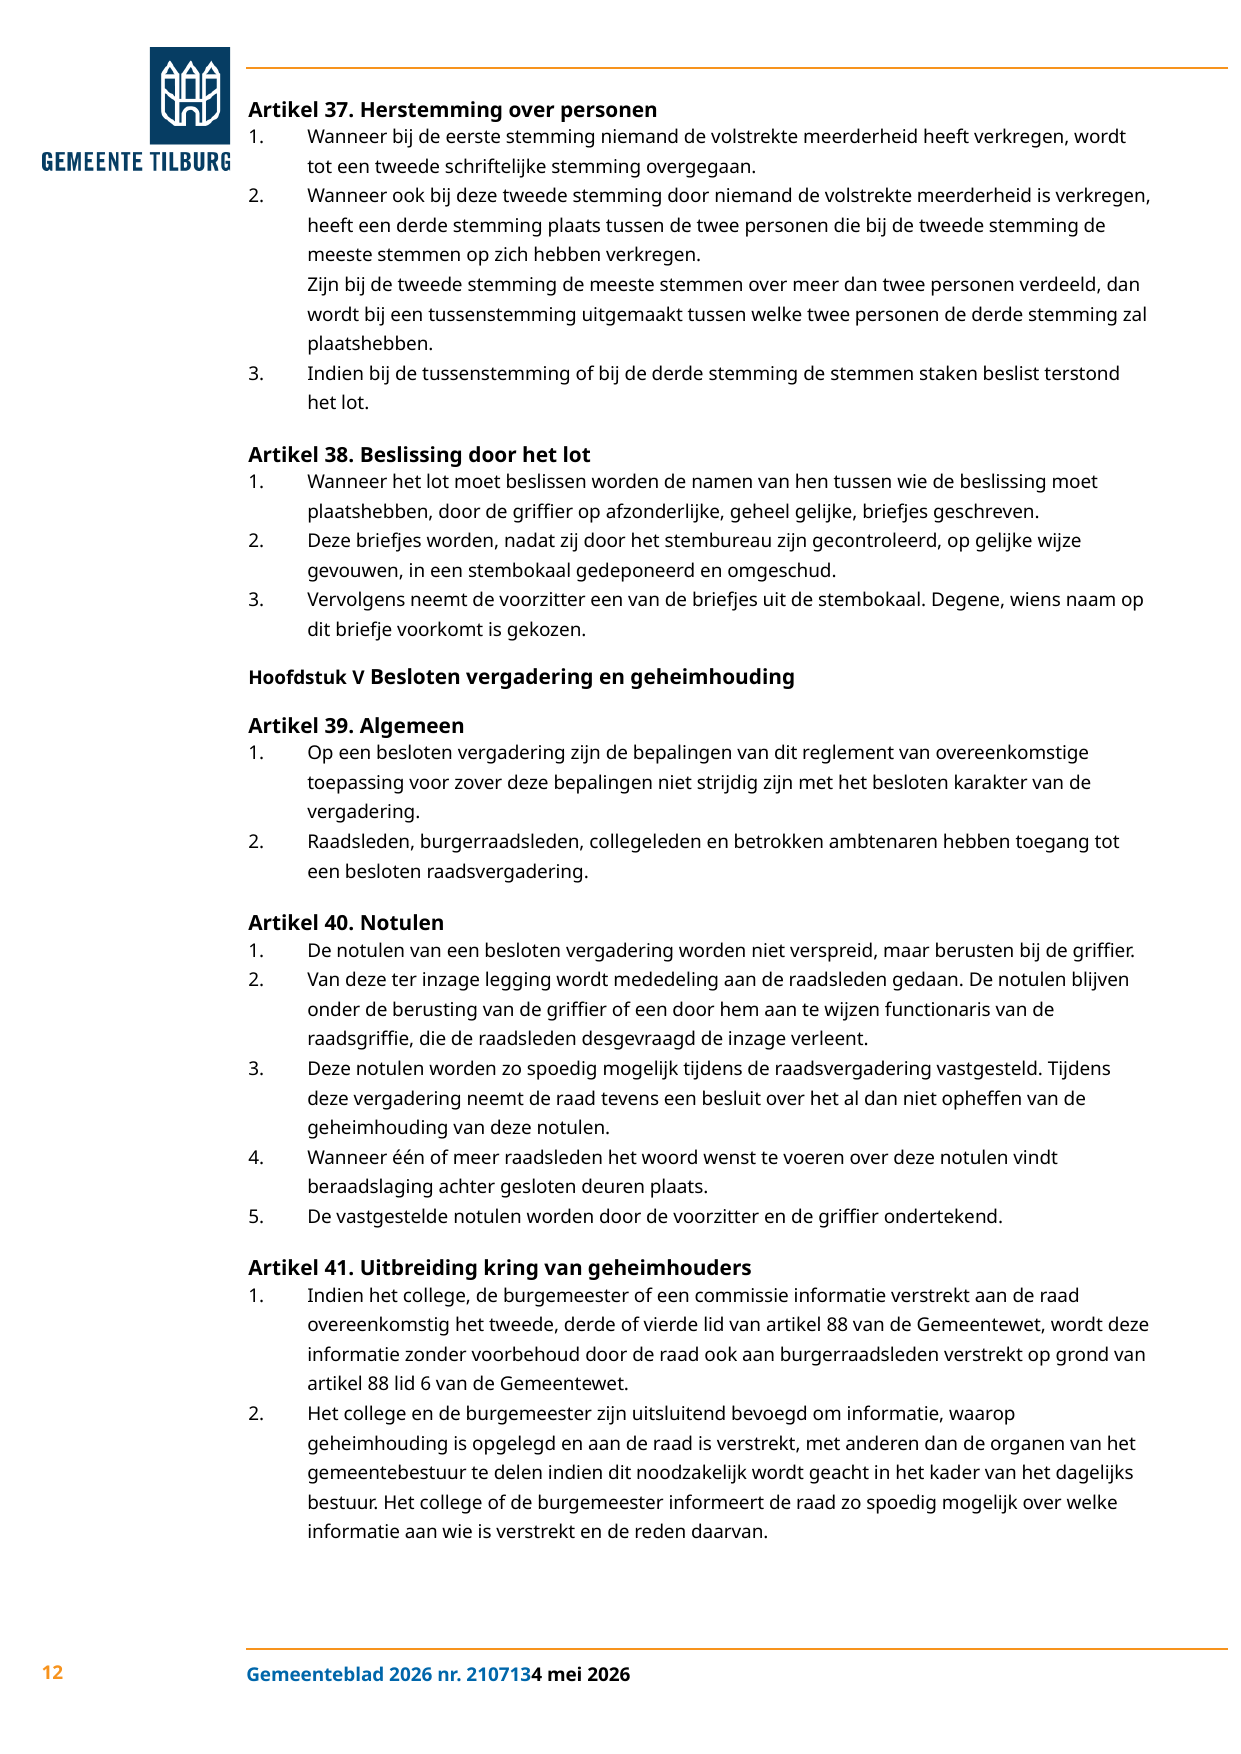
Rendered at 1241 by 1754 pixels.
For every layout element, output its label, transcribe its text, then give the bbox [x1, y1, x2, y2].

list Zijn bij de tweede stemming de meeste stemmen over meer dan twee personen verdeeld, dan wordt bij een tussenstemming uitgemaakt tussen welke twee personen de derde stemming zal plaatshebben. [248, 271, 1152, 356]
list De vastgestelde notulen worden door de voorzitter en de griffier ondertekend. [248, 1203, 1152, 1229]
list Vervolgens neemt de voorzitter een van de briefjes uit de stembokaal. Degene, wiens naam op dit briefje voorkomt is gekozen. [248, 587, 1152, 642]
text Artikel 38. Beslissing door het lot [248, 440, 1152, 468]
text Artikel 39. Algemeen [248, 711, 1152, 739]
list Het college en de burgemeester zijn uitsluitend bevoegd om informatie, waarop geheimhouding is opgelegd en aan de raad is verstrekt, met anderen dan de organen van het gemeentebestuur te delen indien dit noodzakelijk wordt geacht in het kader van het dagelijks bestuur. Het college of de burgemeester informeert de raad zo spoedig mogelijk over welke informatie aan wie is verstrekt en de reden daarvan. [248, 1400, 1152, 1544]
list Wanneer één of meer raadsleden het woord wenst te voeren over deze notulen vindt beraadslaging achter gesloten deuren plaats. [248, 1144, 1152, 1199]
list Deze briefjes worden, nadat zij door het stembureau zijn gecontroleerd, op gelijke wijze gevouwen, in een stembokaal gedeponeerd en omgeschud. [248, 527, 1152, 583]
text Artikel 37. Herstemming over personen [248, 95, 1152, 123]
text Artikel 41. Uitbreiding kring van geheimhouders [248, 1253, 1152, 1282]
list Deze notulen worden zo spoedig mogelijk tijdens de raadsvergadering vastgesteld. Tijdens deze vergadering neemt de raad tevens een besluit over het al dan niet opheffen van de geheimhouding van deze notulen. [248, 1055, 1152, 1140]
text Hoofdstuk V Besloten vergadering en geheimhouding [248, 662, 1152, 690]
list Wanneer het lot moet beslissen worden de namen van hen tussen wie de beslissing moet plaatshebben, door de griffier op afzonderlijke, geheel gelijke, briefjes geschreven. [248, 468, 1152, 524]
list Raadsleden, burgerraadsleden, collegeleden en betrokken ambtenaren hebben toegang tot een besloten raadsvergadering. [248, 828, 1152, 884]
picture [41, 47, 231, 172]
text Artikel 40. Notulen [248, 908, 1152, 937]
list Op een besloten vergadering zijn de bepalingen van dit reglement van overeenkomstige toepassing voor zover deze bepalingen niet strijdig zijn met het besloten karakter van de vergadering. [248, 739, 1152, 824]
list Wanneer ook bij deze tweede stemming door niemand de volstrekte meerderheid is verkregen, heeft een derde stemming plaats tussen de twee personen die bij de tweede stemming de meeste stemmen op zich hebben verkregen. [248, 182, 1152, 267]
list Indien het college, de burgemeester of een commissie informatie verstrekt aan de raad overeenkomstig het tweede, derde of vierde lid van artikel 88 van de Gemeentewet, wordt deze informatie zonder voorbehoud door de raad ook aan burgerraadsleden verstrekt op grond van artikel 88 lid 6 van de Gemeentewet. [248, 1282, 1152, 1396]
list Wanneer bij de eerste stemming niemand de volstrekte meerderheid heeft verkregen, wordt tot een tweede schriftelijke stemming overgegaan. [248, 123, 1152, 178]
list De notulen van een besloten vergadering worden niet verspreid, maar berusten bij de griffier. [248, 937, 1152, 962]
list Indien bij de tussenstemming of bij de derde stemming de stemmen staken beslist terstond het lot. [248, 360, 1152, 415]
list Van deze ter inzage legging wordt mededeling aan de raadsleden gedaan. De notulen blijven onder de berusting van de griffier of een door hem aan te wijzen functionaris van de raadsgriffie, die de raadsleden desgevraagd de inzage verleent. [248, 966, 1152, 1051]
